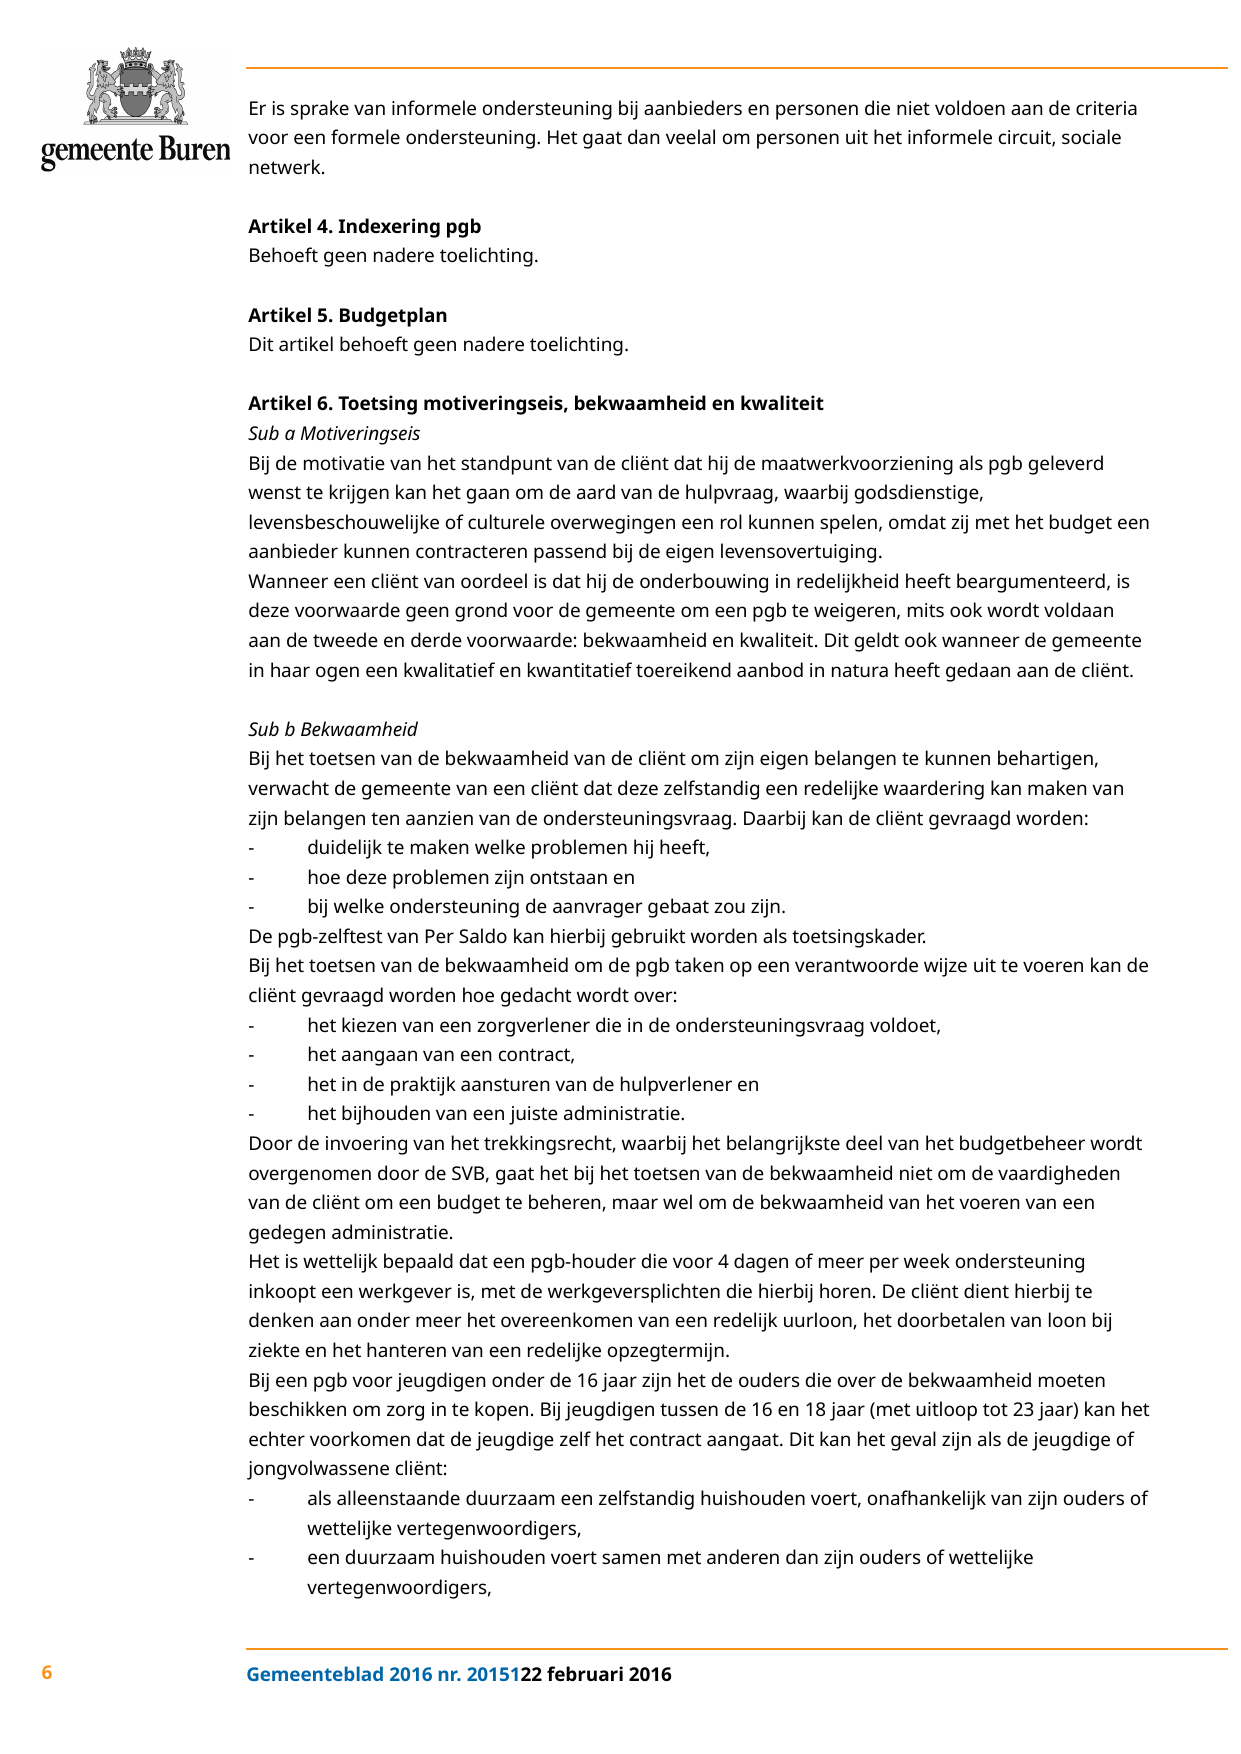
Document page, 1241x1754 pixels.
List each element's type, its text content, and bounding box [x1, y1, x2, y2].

list een duurzaam huishouden voert samen met anderen dan zijn ouders of wettelijke vertegenwoordigers, [248, 1544, 1152, 1600]
text Behoeft geen nadere toelichting. [248, 243, 1152, 268]
picture [41, 47, 231, 172]
text Dit artikel behoeft geen nadere toelichting. [248, 331, 1152, 357]
text Artikel 4. Indexering pgb [248, 213, 1152, 239]
text Bij het toetsen van de bekwaamheid van de cliënt om zijn eigen belangen te kunnen behartigen, verwacht de gemeente van een cliënt dat deze zelfstandig een redelijke waardering kan maken van zijn belangen ten aanzien van de ondersteuningsvraag. Daarbij kan de cliënt gevraagd worden: [248, 746, 1152, 831]
list hoe deze problemen zijn ontstaan en [248, 864, 1152, 890]
list het in de praktijk aansturen van de hulpverlener en [248, 1071, 1152, 1097]
list duidelijk te maken welke problemen hij heeft, [248, 834, 1152, 860]
list bij welke ondersteuning de aanvrager gebaat zou zijn. [248, 893, 1152, 919]
text Wanneer een cliënt van oordeel is dat hij de onderbouwing in redelijkheid heeft beargumenteerd, is deze voorwaarde geen grond voor de gemeente om een pgb te weigeren, mits ook wordt voldaan aan de tweede en derde voorwaarde: bekwaamheid en kwaliteit. Dit geldt ook wanneer de gemeente in haar ogen een kwalitatief en kwantitatief toereikend aanbod in natura heeft gedaan aan de cliënt. [248, 568, 1152, 683]
text Sub a Motiveringseis [248, 420, 1152, 446]
text Bij de motivatie van het standpunt van de cliënt dat hij de maatwerkvoorziening als pgb geleverd wenst te krijgen kan het gaan om de aard van de hulpvraag, waarbij godsdienstige, levensbeschouwelijke of culturele overwegingen een rol kunnen spelen, omdat zij met het budget een aanbieder kunnen contracteren passend bij de eigen levensovertuiging. [248, 450, 1152, 564]
text Bij een pgb voor jeugdigen onder de 16 jaar zijn het de ouders die over de bekwaamheid moeten beschikken om zorg in te kopen. Bij jeugdigen tussen de 16 en 18 jaar (met uitloop tot 23 jaar) kan het echter voorkomen dat de jeugdige zelf het contract aangaat. Dit kan het geval zijn als de jeugdige of jongvolwassene cliënt: [248, 1367, 1152, 1481]
text De pgb-zelftest van Per Saldo kan hierbij gebruikt worden als toetsingskader. [248, 923, 1152, 949]
text Artikel 5. Budgetplan [248, 302, 1152, 328]
list het bijhouden van een juiste administratie. [248, 1101, 1152, 1126]
text Bij het toetsen van de bekwaamheid om de pgb taken op een verantwoorde wijze uit te voeren kan de cliënt gevraagd worden hoe gedacht wordt over: [248, 953, 1152, 1008]
text Sub b Bekwaamheid [248, 716, 1152, 742]
text Artikel 6. Toetsing motiveringseis, bekwaamheid en kwaliteit [248, 391, 1152, 416]
text Het is wettelijk bepaald dat een pgb-houder die voor 4 dagen of meer per week ondersteuning inkoopt een werkgever is, met de werkgeversplichten die hierbij horen. De cliënt dient hierbij te denken aan onder meer het overeenkomen van een redelijk uurloon, het doorbetalen van loon bij ziekte en het hanteren van een redelijke opzegtermijn. [248, 1248, 1152, 1363]
text Door de invoering van het trekkingsrecht, waarbij het belangrijkste deel van het budgetbeheer wordt overgenomen door de SVB, gaat het bij het toetsen van de bekwaamheid niet om de vaardigheden van de cliënt om een budget te beheren, maar wel om de bekwaamheid van het voeren van een gedegen administratie. [248, 1130, 1152, 1245]
list als alleenstaande duurzaam een zelfstandig huishouden voert, onafhankelijk van zijn ouders of wettelijke vertegenwoordigers, [248, 1485, 1152, 1541]
list het aangaan van een contract, [248, 1041, 1152, 1067]
list het kiezen van een zorgverlener die in de ondersteuningsvraag voldoet, [248, 1012, 1152, 1038]
text Er is sprake van informele ondersteuning bij aanbieders en personen die niet voldoen aan de criteria voor een formele ondersteuning. Het gaat dan veelal om personen uit het informele circuit, sociale netwerk. [248, 95, 1152, 180]
